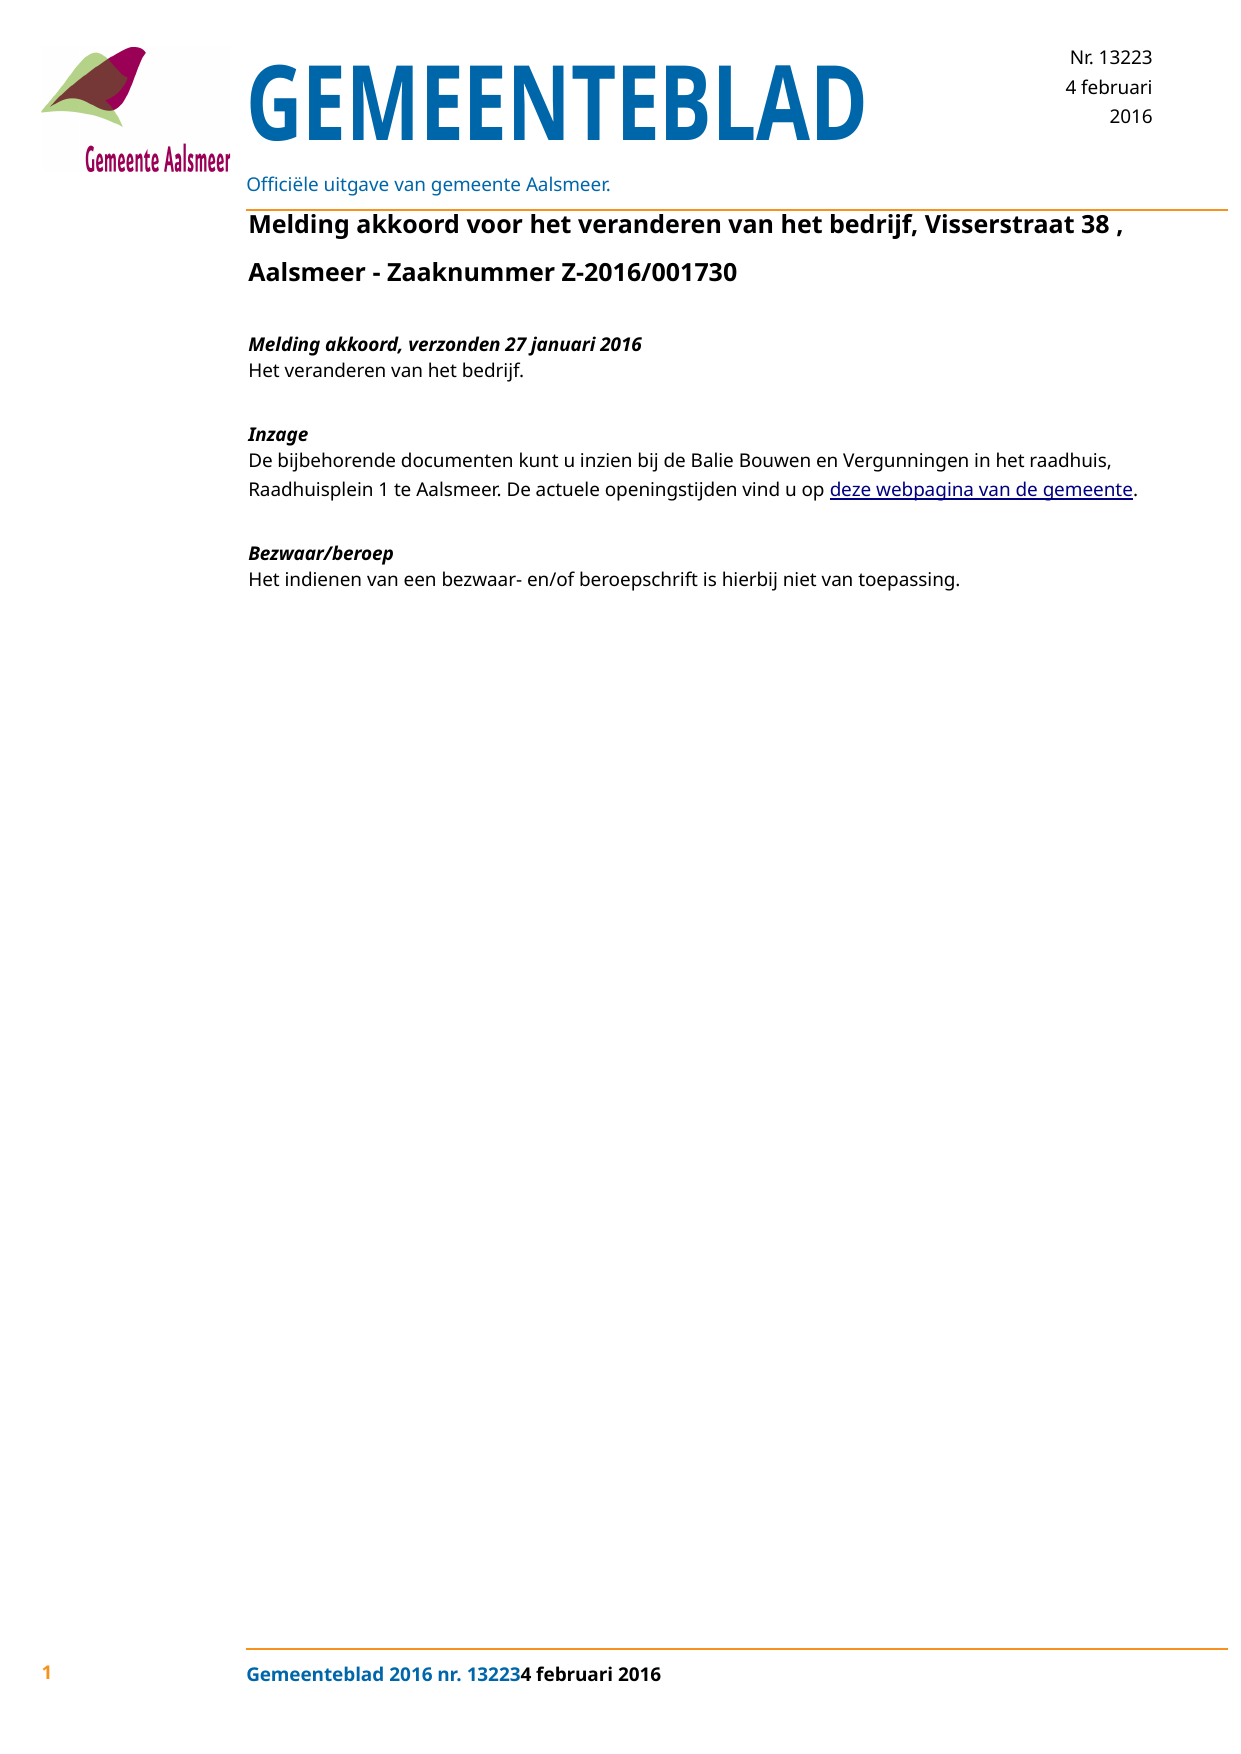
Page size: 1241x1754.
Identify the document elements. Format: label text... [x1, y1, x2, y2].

text Het indienen van een bezwaar- en/of beroepschrift is hierbij niet van toepassing. [248, 566, 1152, 592]
picture [41, 47, 231, 172]
text De bijbehorende documenten kunt u inzien bij de Balie Bouwen en Vergunningen in het raadhuis, Raadhuisplein 1 te Aalsmeer. De actuele openingstijden vind u op deze webpagina van de gemeente. [248, 447, 1152, 502]
text Bezwaar/beroep [248, 540, 1152, 566]
text Melding akkoord, verzonden 27 januari 2016 [248, 331, 1152, 357]
text Het veranderen van het bedrijf. [248, 357, 1152, 383]
text Inzage [248, 421, 1152, 447]
text Melding akkoord voor het veranderen van het bedrijf, Visserstraat 38 , Aalsmeer - Zaaknummer Z-2016/001730 [248, 211, 1152, 288]
